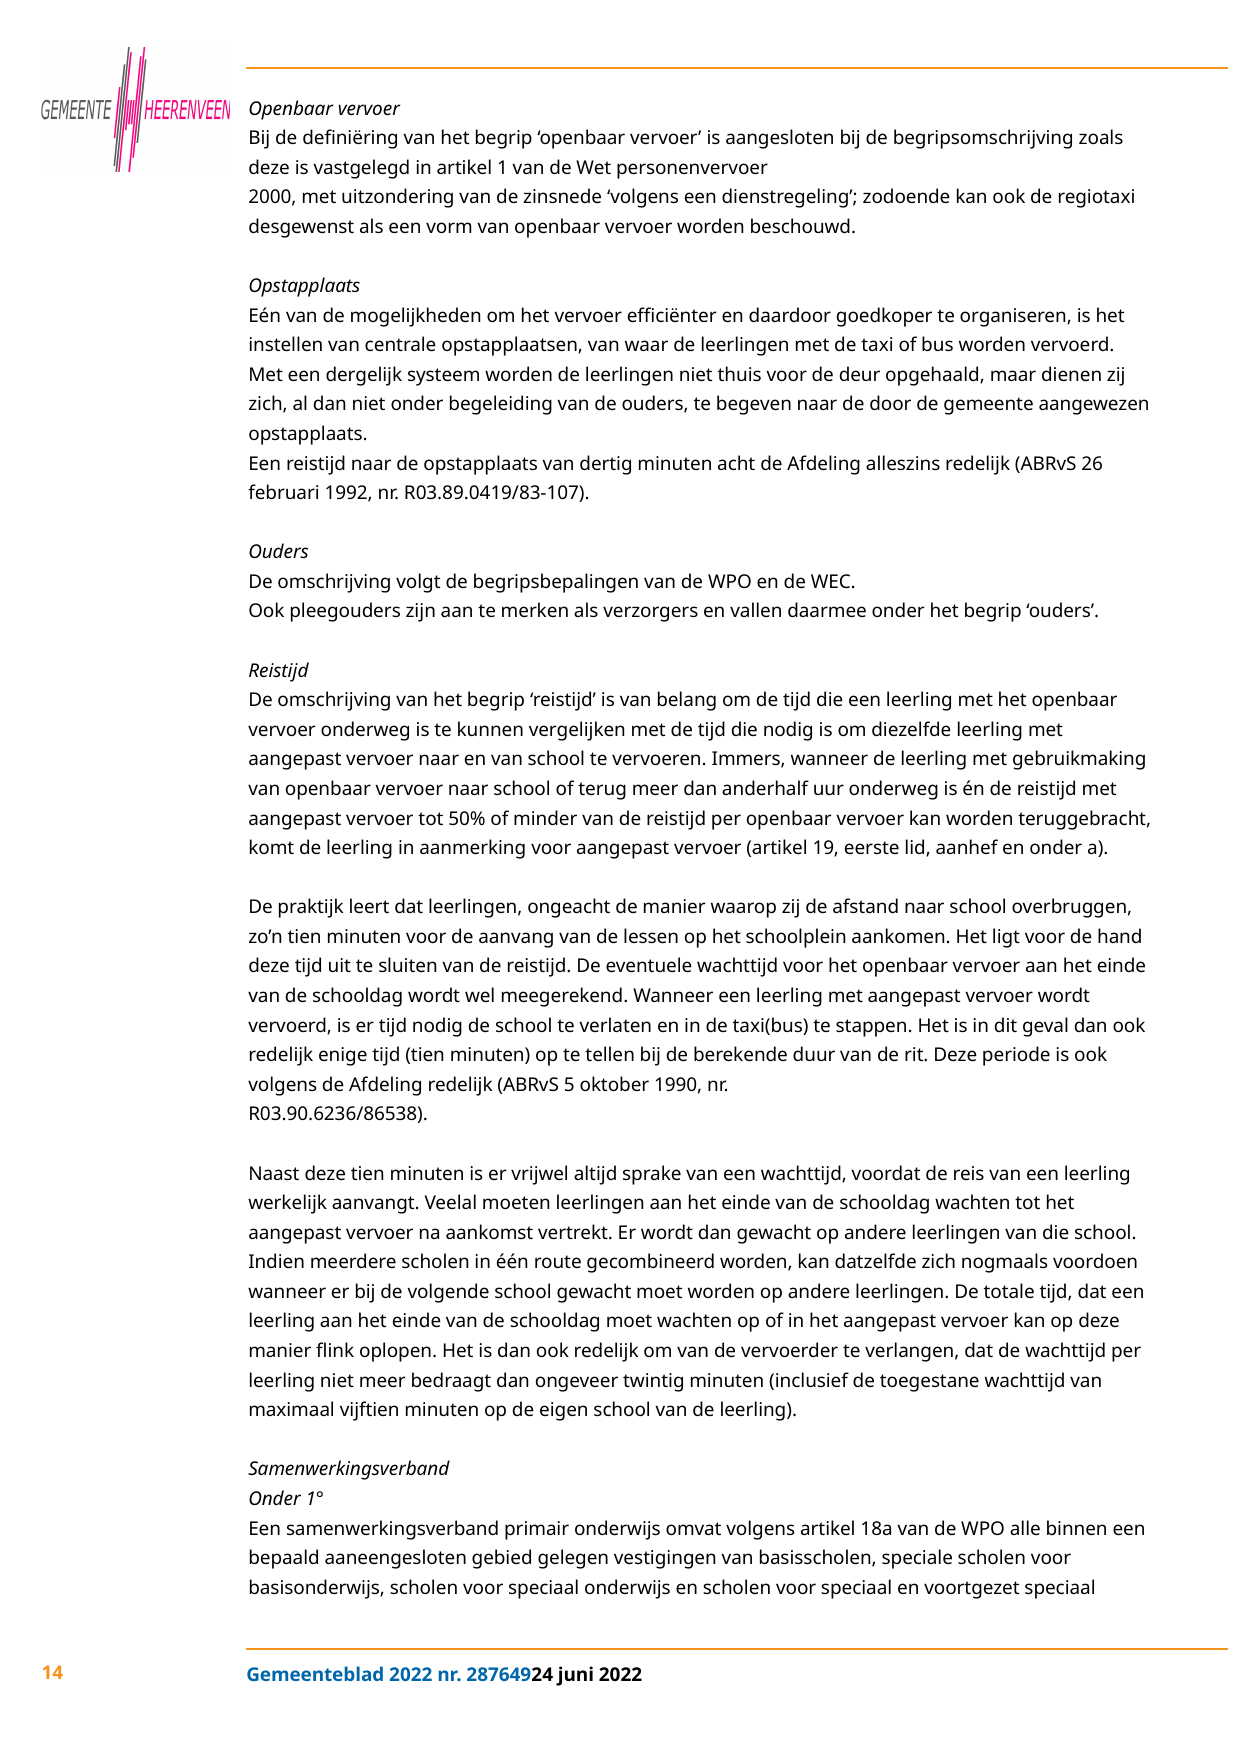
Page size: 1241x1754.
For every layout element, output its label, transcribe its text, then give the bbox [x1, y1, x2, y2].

text Samenwerkingsverband [248, 1456, 1152, 1481]
picture [41, 47, 231, 172]
text De omschrijving volgt de begripsbepalingen van de WPO en de WEC. [248, 568, 1152, 594]
text Opstapplaats [248, 272, 1152, 298]
text Ouders [248, 538, 1152, 564]
text Een reistijd naar de opstapplaats van dertig minuten acht de Afdeling alleszins redelijk (ABRvS 26 februari 1992, nr. R03.89.0419/83-107). [248, 450, 1152, 505]
text Bij de definiëring van het begrip ‘openbaar vervoer’ is aangesloten bij de begripsomschrijving zoals deze is vastgelegd in artikel 1 van de Wet personenvervoer [248, 124, 1152, 180]
text Openbaar vervoer [248, 95, 1152, 121]
text De praktijk leert dat leerlingen, ongeacht de manier waarop zij de afstand naar school overbruggen, zo’n tien minuten voor de aanvang van de lessen op het schoolplein aankomen. Het ligt voor de hand deze tijd uit te sluiten van de reistijd. De eventuele wachttijd voor het openbaar vervoer aan het einde van de schooldag wordt wel meegerekend. Wanneer een leerling met aangepast vervoer wordt vervoerd, is er tijd nodig de school te verlaten en in de taxi(bus) te stappen. Het is in dit geval dan ook redelijk enige tijd (tien minuten) op te tellen bij de berekende duur van de rit. Deze periode is ook volgens de Afdeling redelijk (ABRvS 5 oktober 1990, nr. [248, 893, 1152, 1097]
text Ook pleegouders zijn aan te merken als verzorgers en vallen daarmee onder het begrip ‘ouders’. [248, 598, 1152, 623]
text Naast deze tien minuten is er vrijwel altijd sprake van een wachttijd, voordat de reis van een leerling werkelijk aanvangt. Veelal moeten leerlingen aan het einde van de schooldag wachten tot het aangepast vervoer na aankomst vertrekt. Er wordt dan gewacht op andere leerlingen van die school. Indien meerdere scholen in één route gecombineerd worden, kan datzelfde zich nogmaals voordoen wanneer er bij de volgende school gewacht moet worden op andere leerlingen. De totale tijd, dat een leerling aan het einde van de schooldag moet wachten op of in het aangepast vervoer kan op deze manier flink oplopen. Het is dan ook redelijk om van de vervoerder te verlangen, dat de wachttijd per leerling niet meer bedraagt dan ongeveer twintig minuten (inclusief de toegestane wachttijd van maximaal vijftien minuten op de eigen school van de leerling). [248, 1160, 1152, 1422]
text R03.90.6236/86538). [248, 1101, 1152, 1126]
text Een samenwerkingsverband primair onderwijs omvat volgens artikel 18a van de WPO alle binnen een bepaald aaneengesloten gebied gelegen vestigingen van basisscholen, speciale scholen voor basisonderwijs, scholen voor speciaal onderwijs en scholen voor speciaal en voortgezet speciaal [248, 1515, 1152, 1600]
text Eén van de mogelijkheden om het vervoer efficiënter en daardoor goedkoper te organiseren, is het instellen van centrale opstapplaatsen, van waar de leerlingen met de taxi of bus worden vervoerd. Met een dergelijk systeem worden de leerlingen niet thuis voor de deur opgehaald, maar dienen zij zich, al dan niet onder begeleiding van de ouders, te begeven naar de door de gemeente aangewezen opstapplaats. [248, 302, 1152, 446]
text 2000, met uitzondering van de zinsnede ‘volgens een dienstregeling’; zodoende kan ook de regiotaxi desgewenst als een vorm van openbaar vervoer worden beschouwd. [248, 183, 1152, 239]
text De omschrijving van het begrip ‘reistijd’ is van belang om de tijd die een leerling met het openbaar vervoer onderweg is te kunnen vergelijken met de tijd die nodig is om diezelfde leerling met aangepast vervoer naar en van school te vervoeren. Immers, wanneer de leerling met gebruikmaking van openbaar vervoer naar school of terug meer dan anderhalf uur onderweg is én de reistijd met aangepast vervoer tot 50% of minder van de reistijd per openbaar vervoer kan worden teruggebracht, komt de leerling in aanmerking voor aangepast vervoer (artikel 19, eerste lid, aanhef en onder a). [248, 686, 1152, 860]
text Reistijd [248, 657, 1152, 683]
text Onder 1° [248, 1485, 1152, 1511]
